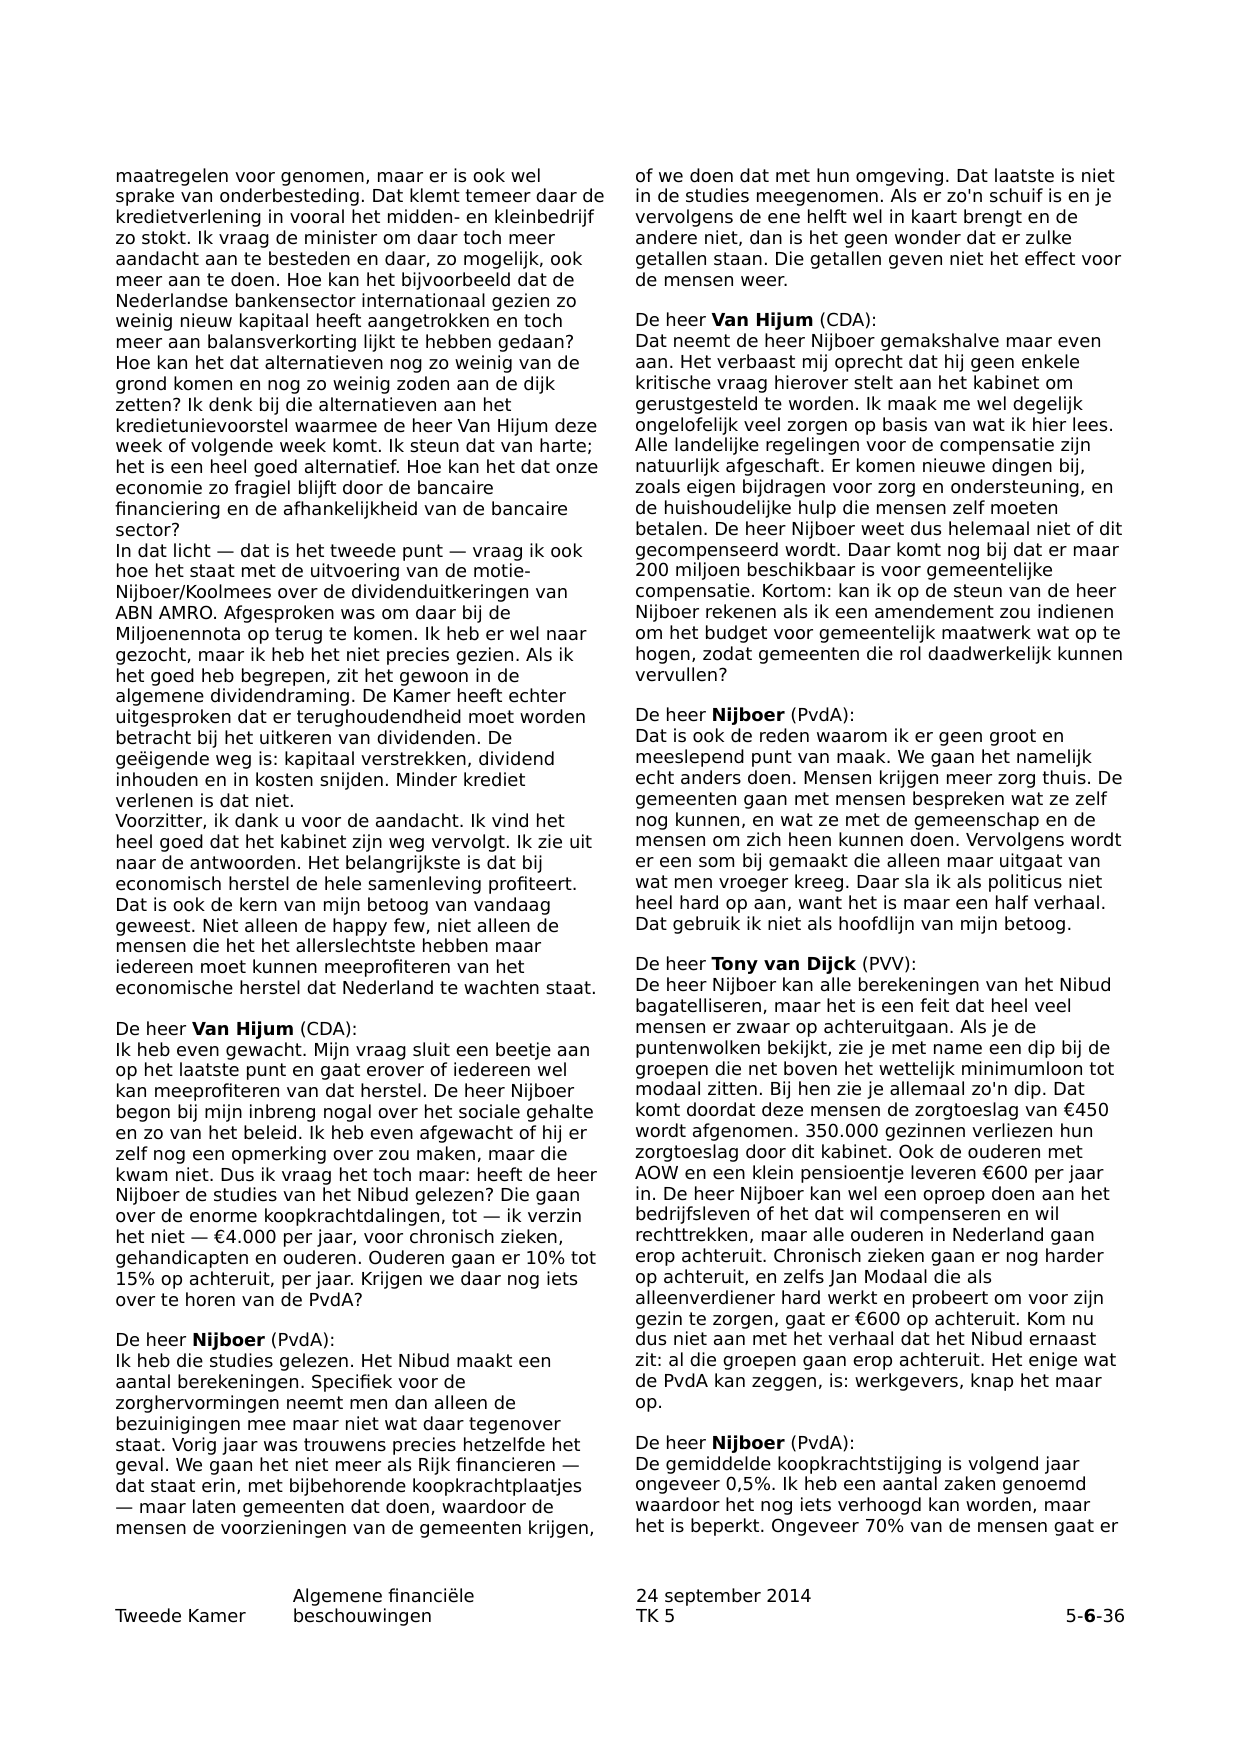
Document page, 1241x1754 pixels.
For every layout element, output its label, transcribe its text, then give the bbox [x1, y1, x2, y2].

text Ik heb even gewacht. Mijn vraag sluit een beetje aan op het laatste punt en gaat erover of iedereen wel kan meeprofiteren van dat herstel. De heer Nijboer begon bij mijn inbreng nogal over het sociale gehalte en zo van het beleid. Ik heb even afgewacht of hij er zelf nog een opmerking over zou maken, maar die kwam niet. Dus ik vraag het toch maar: heeft de heer Nijboer de studies van het Nibud gelezen? Die gaan over de enorme koopkrachtdalingen, tot — ik verzin het niet — €4.000 per jaar, voor chronisch zieken, gehandicapten en ouderen. Ouderen gaan er 10% tot 15% op achteruit, per jaar. Krijgen we daar nog iets over te horen van de PvdA? [115, 1039, 605, 1310]
text De gemiddelde koopkrachtstijging is volgend jaar ongeveer 0,5%. Ik heb een aantal zaken genoemd waardoor het nog iets verhoogd kan worden, maar het is beperkt. Ongeveer 70% van de mensen gaat er [635, 1453, 1125, 1537]
text In dat licht — dat is het tweede punt — vraag ik ook hoe het staat met de uitvoering van de motie-Nijboer/Koolmees over de dividenduitkeringen van ABN AMRO. Afgesproken was om daar bij de Miljoenennota op terug te komen. Ik heb er wel naar gezocht, maar ik heb het niet precies gezien. Als ik het goed heb begrepen, zit het gewoon in de algemene dividendraming. De Kamer heeft echter uitgesproken dat er terughoudendheid moet worden betracht bij het uitkeren van dividenden. De geëigende weg is: kapitaal verstrekken, dividend inhouden en in kosten snijden. Minder krediet verlenen is dat niet. [115, 540, 605, 811]
text of we doen dat met hun omgeving. Dat laatste is niet in de studies meegenomen. Als er zo'n schuif is en je vervolgens de ene helft wel in kaart brengt en de andere niet, dan is het geen wonder dat er zulke getallen staan. Die getallen geven niet het effect voor de mensen weer. [635, 165, 1125, 290]
text maatregelen voor genomen, maar er is ook wel sprake van onderbesteding. Dat klemt temeer daar de kredietverlening in vooral het midden- en kleinbedrijf zo stokt. Ik vraag de minister om daar toch meer aandacht aan te besteden en daar, zo mogelijk, ook meer aan te doen. Hoe kan het bijvoorbeeld dat de Nederlandse bankensector internationaal gezien zo weinig nieuw kapitaal heeft aangetrokken en toch meer aan balansverkorting lijkt te hebben gedaan? Hoe kan het dat alternatieven nog zo weinig van de grond komen en nog zo weinig zoden aan de dijk zetten? Ik denk bij die alternatieven aan het kredietunievoorstel waarmee de heer Van Hijum deze week of volgende week komt. Ik steun dat van harte; het is een heel goed alternatief. Hoe kan het dat onze economie zo fragiel blijft door de bancaire financiering en de afhankelijkheid van de bancaire sector? [115, 165, 605, 540]
text Voorzitter, ik dank u voor de aandacht. Ik vind het heel goed dat het kabinet zijn weg vervolgt. Ik zie uit naar de antwoorden. Het belangrijkste is dat bij economisch herstel de hele samenleving profiteert. Dat is ook de kern van mijn betoog van vandaag geweest. Niet alleen de happy few, niet alleen de mensen die het het allerslechtste hebben maar iedereen moet kunnen meeprofiteren van het economische herstel dat Nederland te wachten staat. [115, 811, 605, 999]
text De heer Van Hijum (CDA): [635, 310, 1125, 331]
text Dat neemt de heer Nijboer gemakshalve maar even aan. Het verbaast mij oprecht dat hij geen enkele kritische vraag hierover stelt aan het kabinet om gerustgesteld te worden. Ik maak me wel degelijk ongelofelijk veel zorgen op basis van wat ik hier lees. Alle landelijke regelingen voor de compensatie zijn natuurlijk afgeschaft. Er komen nieuwe dingen bij, zoals eigen bijdragen voor zorg en ondersteuning, en de huishoudelijke hulp die mensen zelf moeten betalen. De heer Nijboer weet dus helemaal niet of dit gecompenseerd wordt. Daar komt nog bij dat er maar 200 miljoen beschikbaar is voor gemeentelijke compensatie. Kortom: kan ik op de steun van de heer Nijboer rekenen als ik een amendement zou indienen om het budget voor gemeentelijk maatwerk wat op te hogen, zodat gemeenten die rol daadwerkelijk kunnen vervullen? [635, 331, 1125, 685]
text Ik heb die studies gelezen. Het Nibud maakt een aantal berekeningen. Specifiek voor de zorghervormingen neemt men dan alleen de bezuinigingen mee maar niet wat daar tegenover staat. Vorig jaar was trouwens precies hetzelfde het geval. We gaan het niet meer als Rijk financieren — dat staat erin, met bijbehorende koopkrachtplaatjes — maar laten gemeenten dat doen, waardoor de mensen de voorzieningen van de gemeenten krijgen, [115, 1351, 605, 1538]
text De heer Nijboer kan alle berekeningen van het Nibud bagatelliseren, maar het is een feit dat heel veel mensen er zwaar op achteruitgaan. Als je de puntenwolken bekijkt, zie je met name een dip bij de groepen die net boven het wettelijk minimumloon tot modaal zitten. Bij hen zie je allemaal zo'n dip. Dat komt doordat deze mensen de zorgtoeslag van €450 wordt afgenomen. 350.000 gezinnen verliezen hun zorgtoeslag door dit kabinet. Ook de ouderen met AOW en een klein pensioentje leveren €600 per jaar in. De heer Nijboer kan wel een oproep doen aan het bedrijfsleven of het dat wil compenseren en wil rechttrekken, maar alle ouderen in Nederland gaan erop achteruit. Chronisch zieken gaan er nog harder op achteruit, en zelfs Jan Modaal die als alleenverdiener hard werkt en probeert om voor zijn gezin te zorgen, gaat er €600 op achteruit. Kom nu dus niet aan met het verhaal dat het Nibud ernaast zit: al die groepen gaan erop achteruit. Het enige wat de PvdA kan zeggen, is: werkgevers, knap het maar op. [635, 975, 1125, 1412]
text De heer Nijboer (PvdA): [635, 1432, 1125, 1453]
text De heer Tony van Dijck (PVV): [635, 954, 1125, 975]
text De heer Van Hijum (CDA): [115, 1019, 605, 1039]
text De heer Nijboer (PvdA): [635, 705, 1125, 726]
text De heer Nijboer (PvdA): [115, 1330, 605, 1351]
text Dat is ook de reden waarom ik er geen groot en meeslepend punt van maak. We gaan het namelijk echt anders doen. Mensen krijgen meer zorg thuis. De gemeenten gaan met mensen bespreken wat ze zelf nog kunnen, en wat ze met de gemeenschap en de mensen om zich heen kunnen doen. Vervolgens wordt er een som bij gemaakt die alleen maar uitgaat van wat men vroeger kreeg. Daar sla ik als politicus niet heel hard op aan, want het is maar een half verhaal. Dat gebruik ik niet als hoofdlijn van mijn betoog. [635, 726, 1125, 934]
